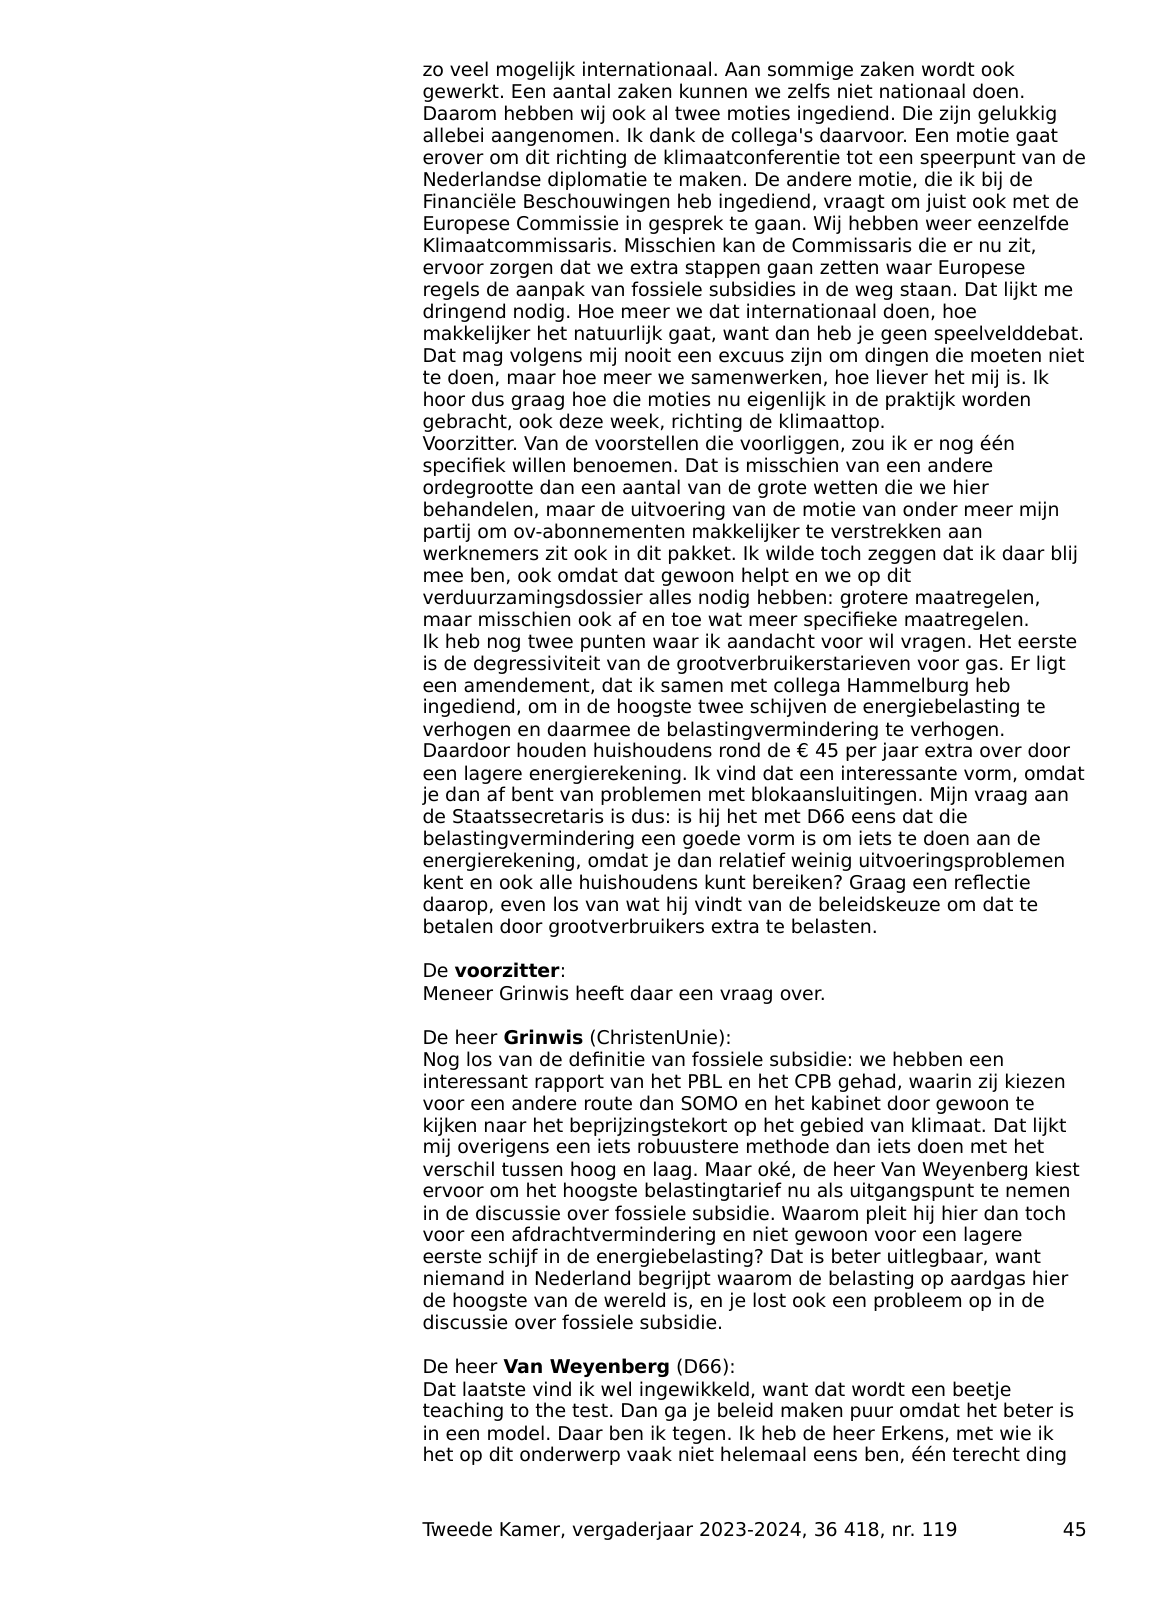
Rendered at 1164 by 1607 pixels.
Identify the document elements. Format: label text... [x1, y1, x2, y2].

text De heer Grinwis (ChristenUnie): [422, 1027, 1087, 1048]
text De voorzitter: [422, 960, 1087, 982]
text Meneer Grinwis heeft daar een vraag over. [422, 982, 1087, 1004]
text Ik heb nog twee punten waar ik aandacht voor wil vragen. Het eerste is de degressiviteit van de grootverbruikerstarieven voor gas. Er ligt een amendement, dat ik samen met collega Hammelburg heb ingediend, om in de hoogste twee schijven de energiebelasting te verhogen en daarmee de belastingvermindering te verhogen. Daardoor houden huishoudens rond de € 45 per jaar extra over door een lagere energierekening. Ik vind dat een interessante vorm, omdat je dan af bent van problemen met blokaansluitingen. Mijn vraag aan de Staatssecretaris is dus: is hij het met D66 eens dat die belastingvermindering een goede vorm is om iets te doen aan de energierekening, omdat je dan relatief weinig uitvoeringsproblemen kent en ook alle huishoudens kunt bereiken? Graag een reflectie daarop, even los van wat hij vindt van de beleidskeuze om dat te betalen door grootverbruikers extra te belasten. [422, 631, 1087, 938]
text Dat laatste vind ik wel ingewikkeld, want dat wordt een beetje teaching to the test. Dan ga je beleid maken puur omdat het beter is in een model. Daar ben ik tegen. Ik heb de heer Erkens, met wie ik het op dit onderwerp vaak niet helemaal eens ben, één terecht ding [422, 1378, 1087, 1466]
text De heer Van Weyenberg (D66): [422, 1356, 1087, 1378]
text Nog los van de definitie van fossiele subsidie: we hebben een interessant rapport van het PBL en het CPB gehad, waarin zij kiezen voor een andere route dan SOMO en het kabinet door gewoon te kijken naar het beprijzingstekort op het gebied van klimaat. Dat lijkt mij overigens een iets robuustere methode dan iets doen met het verschil tussen hoog en laag. Maar oké, de heer Van Weyenberg kiest ervoor om het hoogste belastingtarief nu als uitgangspunt te nemen in de discussie over fossiele subsidie. Waarom pleit hij hier dan toch voor een afdrachtvermindering en niet gewoon voor een lagere eerste schijf in de energiebelasting? Dat is beter uitlegbaar, want niemand in Nederland begrijpt waarom de belasting op aardgas hier de hoogste van de wereld is, en je lost ook een probleem op in de discussie over fossiele subsidie. [422, 1048, 1087, 1334]
text Voorzitter. Van de voorstellen die voorliggen, zou ik er nog één specifiek willen benoemen. Dat is misschien van een andere ordegrootte dan een aantal van de grote wetten die we hier behandelen, maar de uitvoering van de motie van onder meer mijn partij om ov-abonnementen makkelijker te verstrekken aan werknemers zit ook in dit pakket. Ik wilde toch zeggen dat ik daar blij mee ben, ook omdat dat gewoon helpt en we op dit verduurzamingsdossier alles nodig hebben: grotere maatregelen, maar misschien ook af en toe wat meer specifieke maatregelen. [422, 433, 1087, 631]
text zo veel mogelijk internationaal. Aan sommige zaken wordt ook gewerkt. Een aantal zaken kunnen we zelfs niet nationaal doen. Daarom hebben wij ook al twee moties ingediend. Die zijn gelukkig allebei aangenomen. Ik dank de collega's daarvoor. Een motie gaat erover om dit richting de klimaatconferentie tot een speerpunt van de Nederlandse diplomatie te maken. De andere motie, die ik bij de Financiële Beschouwingen heb ingediend, vraagt om juist ook met de Europese Commissie in gesprek te gaan. Wij hebben weer eenzelfde Klimaatcommissaris. Misschien kan de Commissaris die er nu zit, ervoor zorgen dat we extra stappen gaan zetten waar Europese regels de aanpak van fossiele subsidies in de weg staan. Dat lijkt me dringend nodig. Hoe meer we dat internationaal doen, hoe makkelijker het natuurlijk gaat, want dan heb je geen speelvelddebat. Dat mag volgens mij nooit een excuus zijn om dingen die moeten niet te doen, maar hoe meer we samenwerken, hoe liever het mij is. Ik hoor dus graag hoe die moties nu eigenlijk in de praktijk worden gebracht, ook deze week, richting de klimaattop. [422, 59, 1087, 433]
